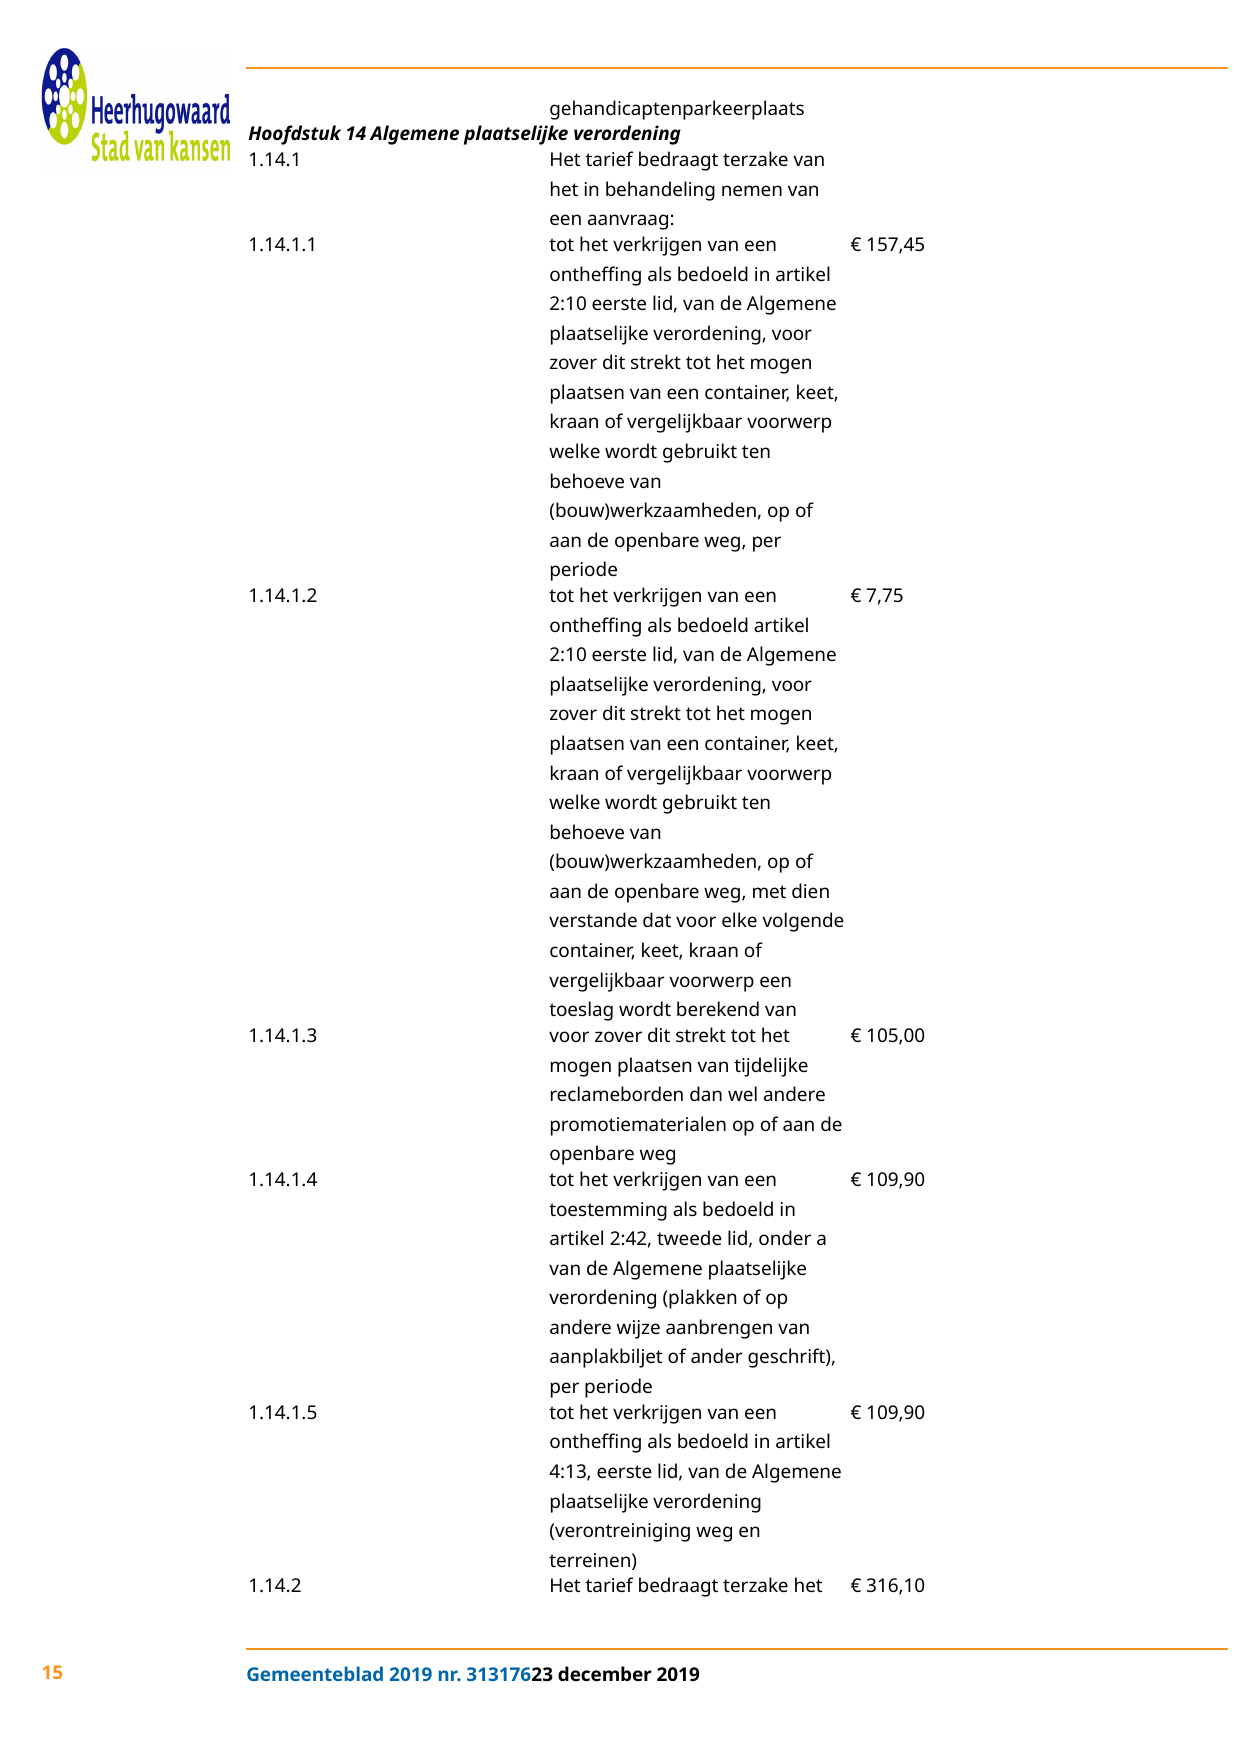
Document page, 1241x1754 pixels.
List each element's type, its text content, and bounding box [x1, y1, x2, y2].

table_cell 1.14.1 [248, 146, 549, 231]
table_cell € 105,00 [850, 1022, 1152, 1166]
table_cell [248, 95, 549, 121]
table_cell € 109,90 [850, 1399, 1152, 1573]
table_cell Het tarief bedraagt terzake het [549, 1573, 850, 1598]
table_cell [850, 146, 1152, 231]
table_cell tot het verkrijgen van een ontheffing als bedoeld artikel 2:10 eerste lid, van de Algemene plaatselijke verordening, voor zover dit strekt tot het mogen plaatsen van een container, keet, kraan of vergelijkbaar voorwerp welke wordt gebruikt ten behoeve van (bouw)werkzaamheden, op of aan de openbare weg, met dien verstande dat voor elke volgende container, keet, kraan of vergelijkbaar voorwerp een toeslag wordt berekend van [549, 582, 850, 1022]
picture [41, 47, 231, 172]
table_cell 1.14.1.2 [248, 582, 549, 1022]
table_cell Hoofdstuk 14 Algemene plaatselijke verordening [248, 121, 1152, 146]
table_cell tot het verkrijgen van een toestemming als bedoeld in artikel 2:42, tweede lid, onder a van de Algemene plaatselijke verordening (plakken of op andere wijze aanbrengen van aanplakbiljet of ander geschrift), per periode [549, 1166, 850, 1399]
table_cell voor zover dit strekt tot het mogen plaatsen van tijdelijke reclameborden dan wel andere promotiematerialen op of aan de openbare weg [549, 1022, 850, 1166]
table_cell € 316,10 [850, 1573, 1152, 1598]
table_cell 1.14.1.1 [248, 231, 549, 582]
table_cell 1.14.1.3 [248, 1022, 549, 1166]
table_cell 1.14.2 [248, 1573, 549, 1598]
table_cell gehandicaptenparkeerplaats [549, 95, 850, 121]
table_cell € 157,45 [850, 231, 1152, 582]
table_cell Het tarief bedraagt terzake van het in behandeling nemen van een aanvraag: [549, 146, 850, 231]
table_cell tot het verkrijgen van een ontheffing als bedoeld in artikel 2:10 eerste lid, van de Algemene plaatselijke verordening, voor zover dit strekt tot het mogen plaatsen van een container, keet, kraan of vergelijkbaar voorwerp welke wordt gebruikt ten behoeve van (bouw)werkzaamheden, op of aan de openbare weg, per periode [549, 231, 850, 582]
table_cell € 7,75 [850, 582, 1152, 1022]
table_cell € 109,90 [850, 1166, 1152, 1399]
table_cell tot het verkrijgen van een ontheffing als bedoeld in artikel 4:13, eerste lid, van de Algemene plaatselijke verordening (verontreiniging weg en terreinen) [549, 1399, 850, 1573]
table_cell [850, 95, 1152, 121]
table_cell 1.14.1.4 [248, 1166, 549, 1399]
table_cell 1.14.1.5 [248, 1399, 549, 1573]
